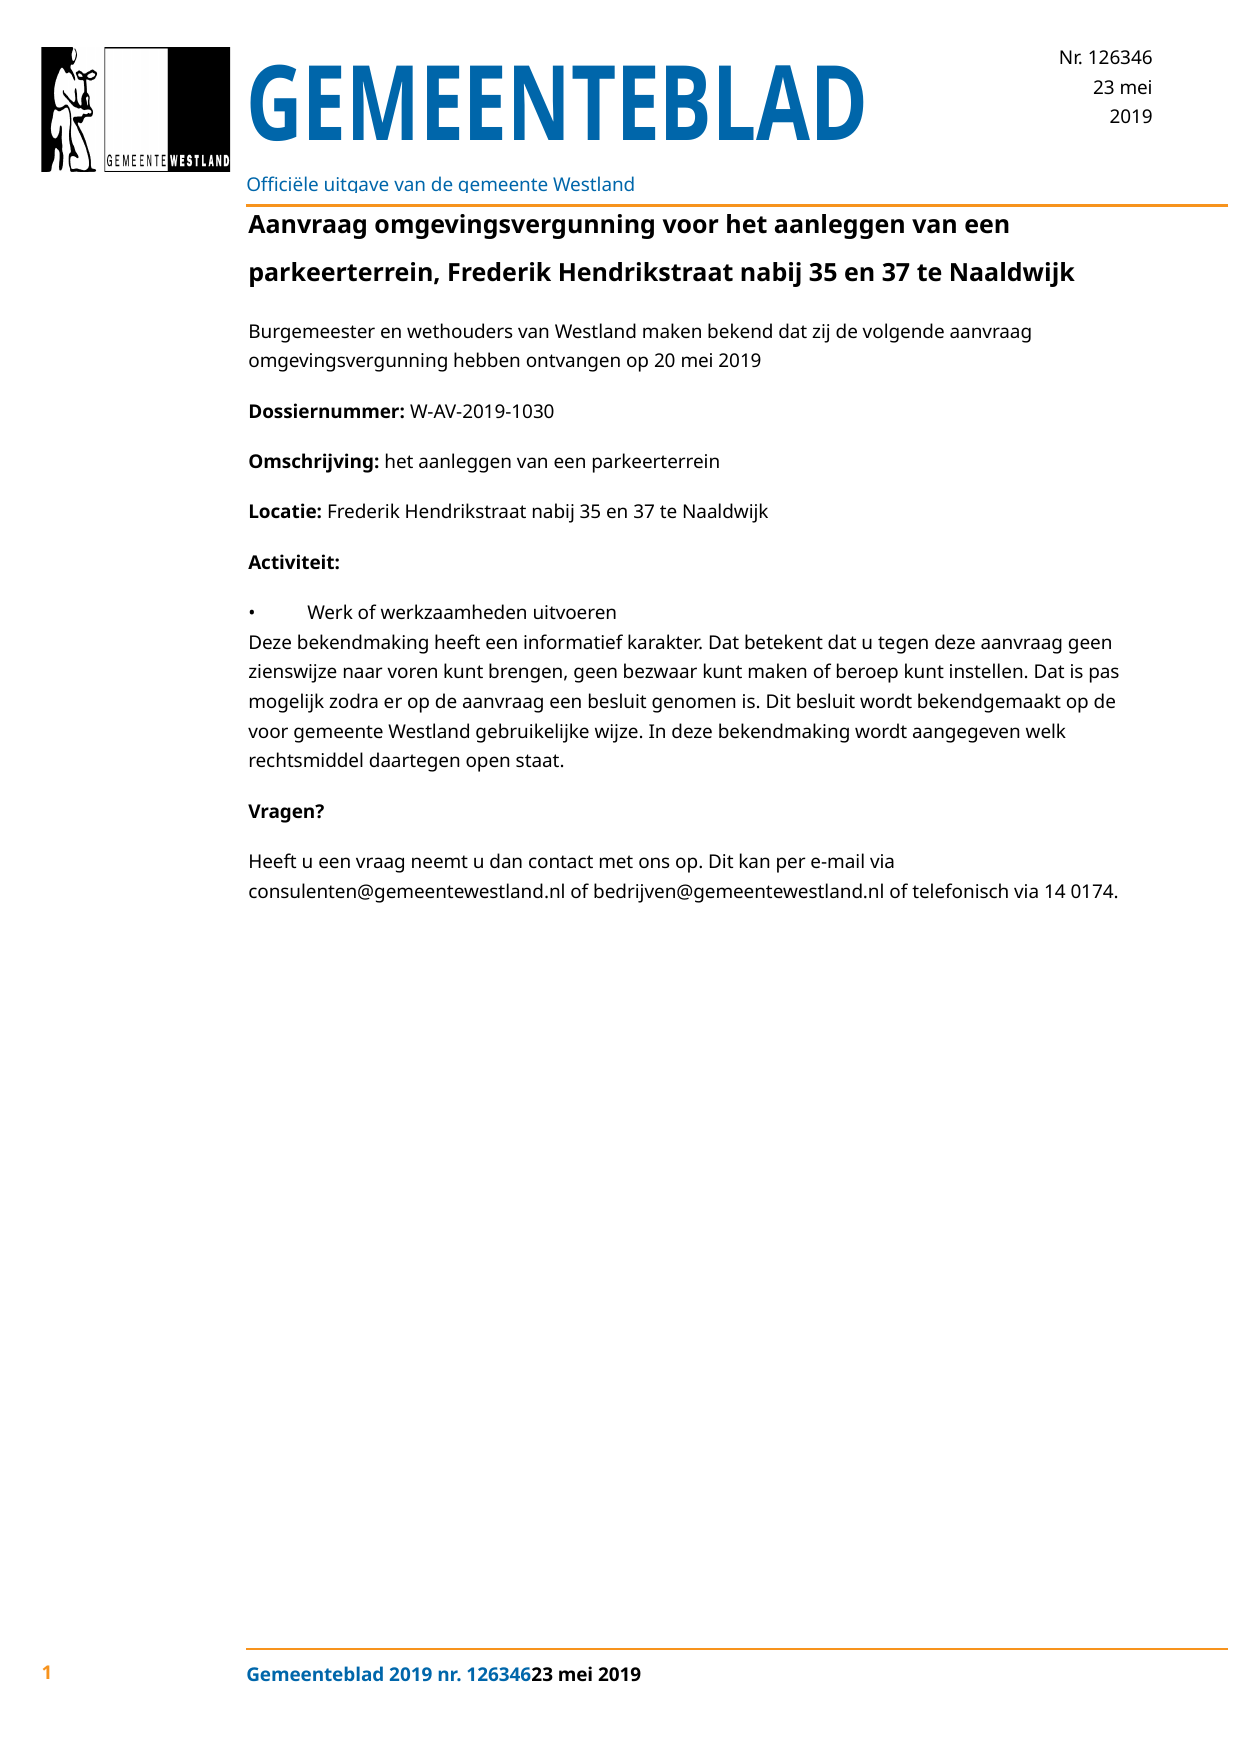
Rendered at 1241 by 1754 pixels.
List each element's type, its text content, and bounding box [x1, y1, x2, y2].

text Burgemeester en wethouders van Westland maken bekend dat zij de volgende aanvraag omgevingsvergunning hebben ontvangen op 20 mei 2019 [248, 318, 1152, 373]
text Locatie: Frederik Hendrikstraat nabij 35 en 37 te Naaldwijk [248, 499, 1152, 524]
text Aanvraag omgevingsvergunning voor het aanleggen van een parkeerterrein, Frederik Hendrikstraat nabij 35 en 37 te Naaldwijk [248, 207, 1152, 288]
text Activiteit: [248, 549, 1152, 575]
text Vragen? [248, 798, 1152, 824]
picture [41, 47, 231, 172]
list Werk of werkzaamheden uitvoeren [248, 599, 1152, 625]
text Heeft u een vraag neemt u dan contact met ons op. Dit kan per e-mail via consulenten@gemeentewestland.nl of bedrijven@gemeentewestland.nl of telefonisch via 14 0174. [248, 848, 1152, 904]
text Deze bekendmaking heeft een informatief karakter. Dat betekent dat u tegen deze aanvraag geen zienswijze naar voren kunt brengen, geen bezwaar kunt maken of beroep kunt instellen. Dat is pas mogelijk zodra er op de aanvraag een besluit genomen is. Dit besluit wordt bekendgemaakt op de voor gemeente Westland gebruikelijke wijze. In deze bekendmaking wordt aangegeven welk rechtsmiddel daartegen open staat. [248, 629, 1152, 773]
text Dossiernummer: W-AV-2019-1030 [248, 398, 1152, 424]
text Omschrijving: het aanleggen van een parkeerterrein [248, 448, 1152, 474]
